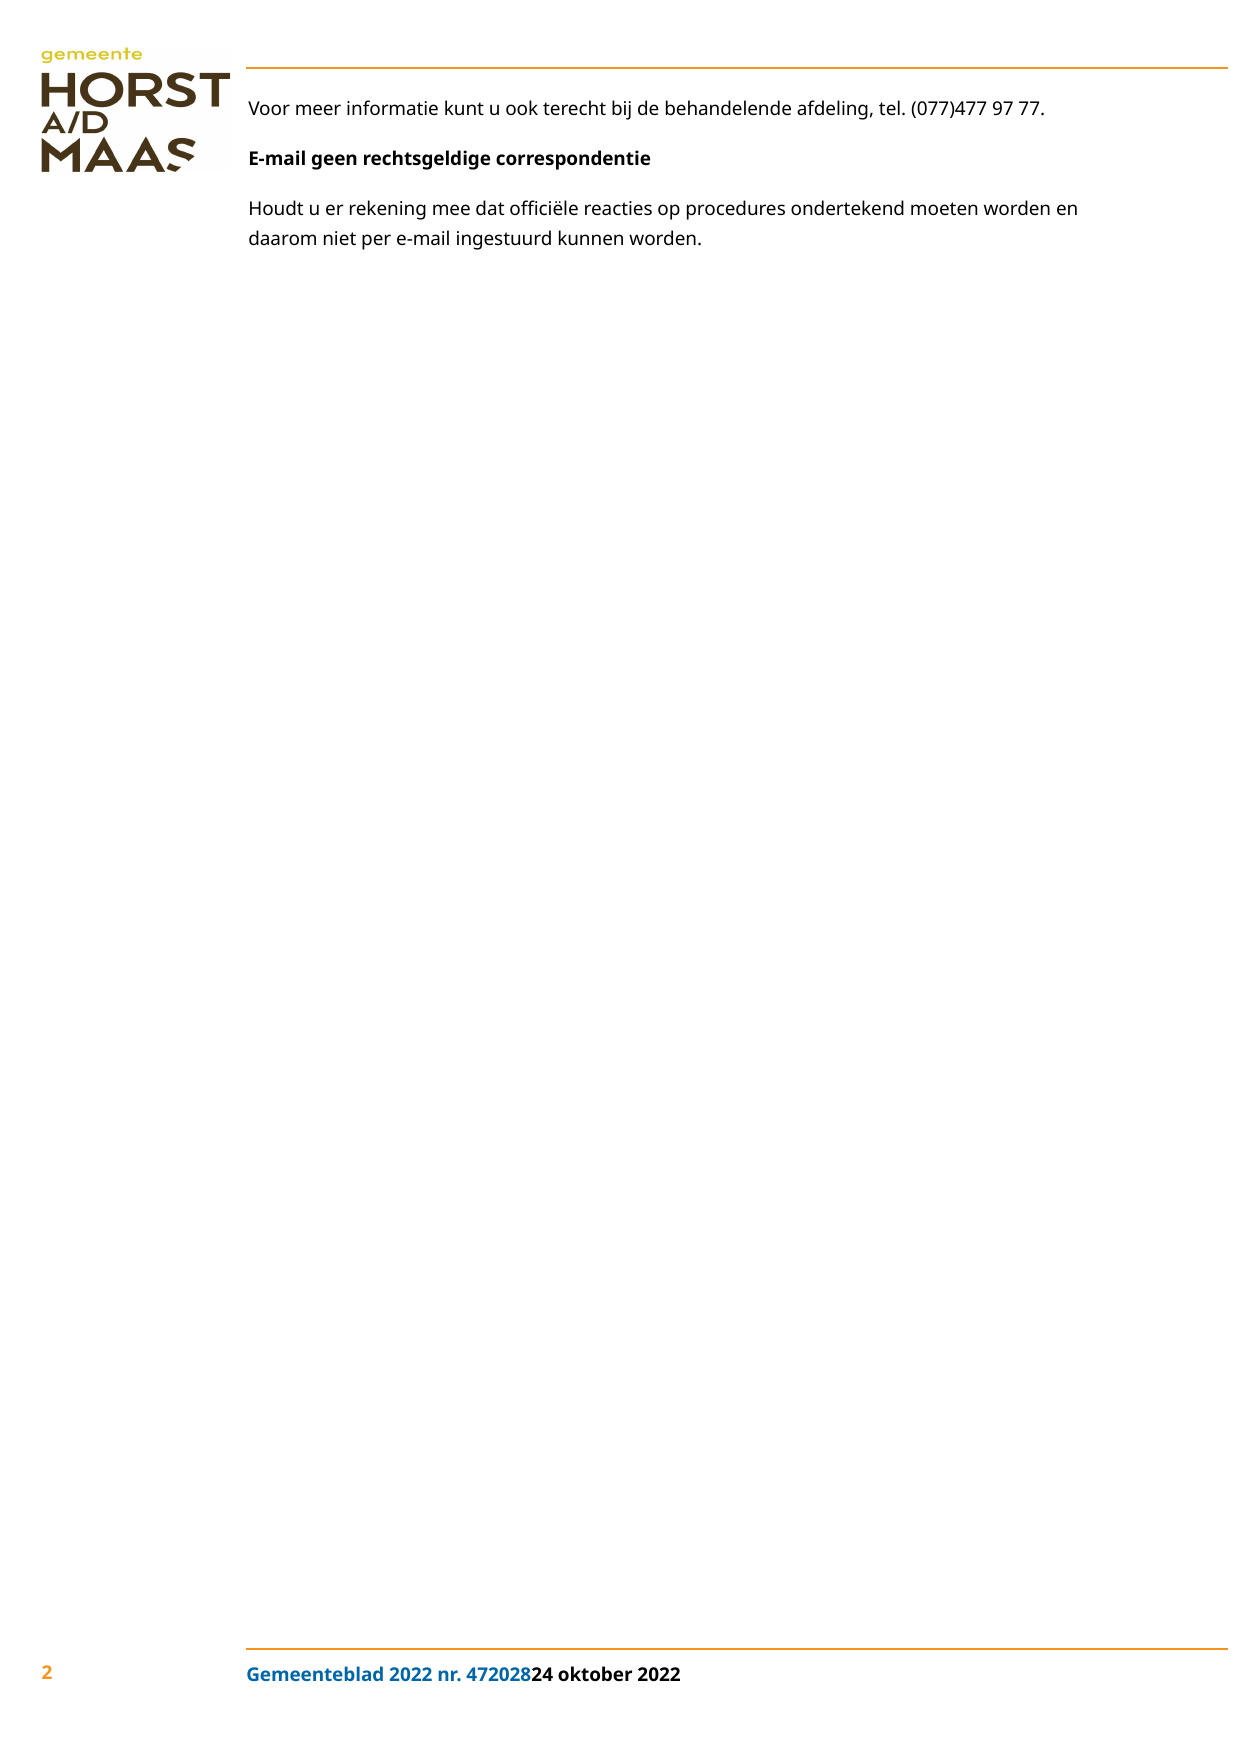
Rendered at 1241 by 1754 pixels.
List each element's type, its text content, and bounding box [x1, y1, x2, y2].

text E-mail geen rechtsgeldige correspondentie [248, 145, 1152, 171]
text Voor meer informatie kunt u ook terecht bij de behandelende afdeling, tel. (077)477 97 77. [248, 95, 1152, 121]
picture [41, 47, 231, 172]
text Houdt u er rekening mee dat officiële reacties op procedures ondertekend moeten worden en daarom niet per e-mail ingestuurd kunnen worden. [248, 196, 1152, 251]
